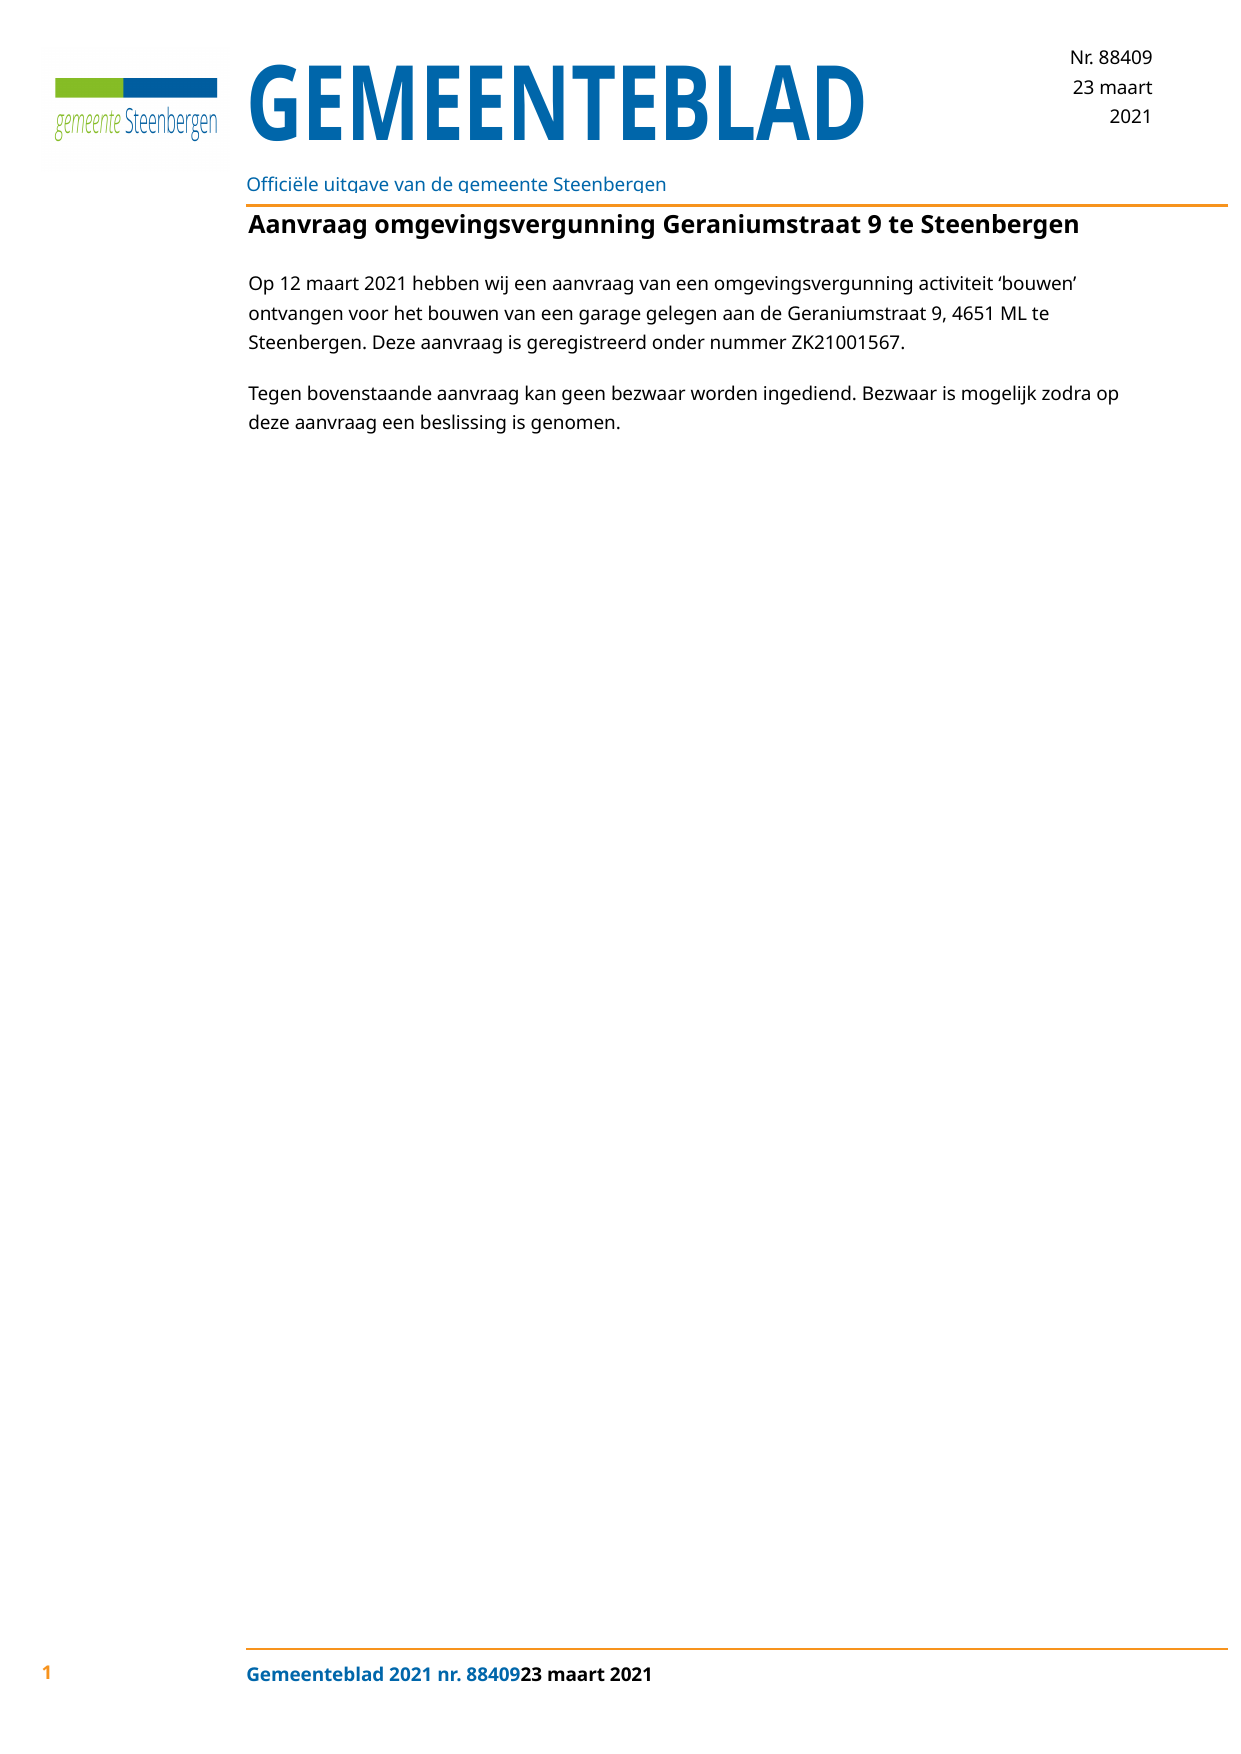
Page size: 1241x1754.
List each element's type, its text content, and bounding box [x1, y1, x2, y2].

picture [41, 47, 231, 172]
text Op 12 maart 2021 hebben wij een aanvraag van een omgevingsvergunning activiteit ‘bouwen’ ontvangen voor het bouwen van een garage gelegen aan de Geraniumstraat 9, 4651 ML te Steenbergen. Deze aanvraag is geregistreerd onder nummer ZK21001567. [248, 270, 1152, 355]
text Aanvraag omgevingsvergunning Geraniumstraat 9 te Steenbergen [248, 207, 1152, 241]
text Tegen bovenstaande aanvraag kan geen bezwaar worden ingediend. Bezwaar is mogelijk zodra op deze aanvraag een beslissing is genomen. [248, 380, 1152, 435]
